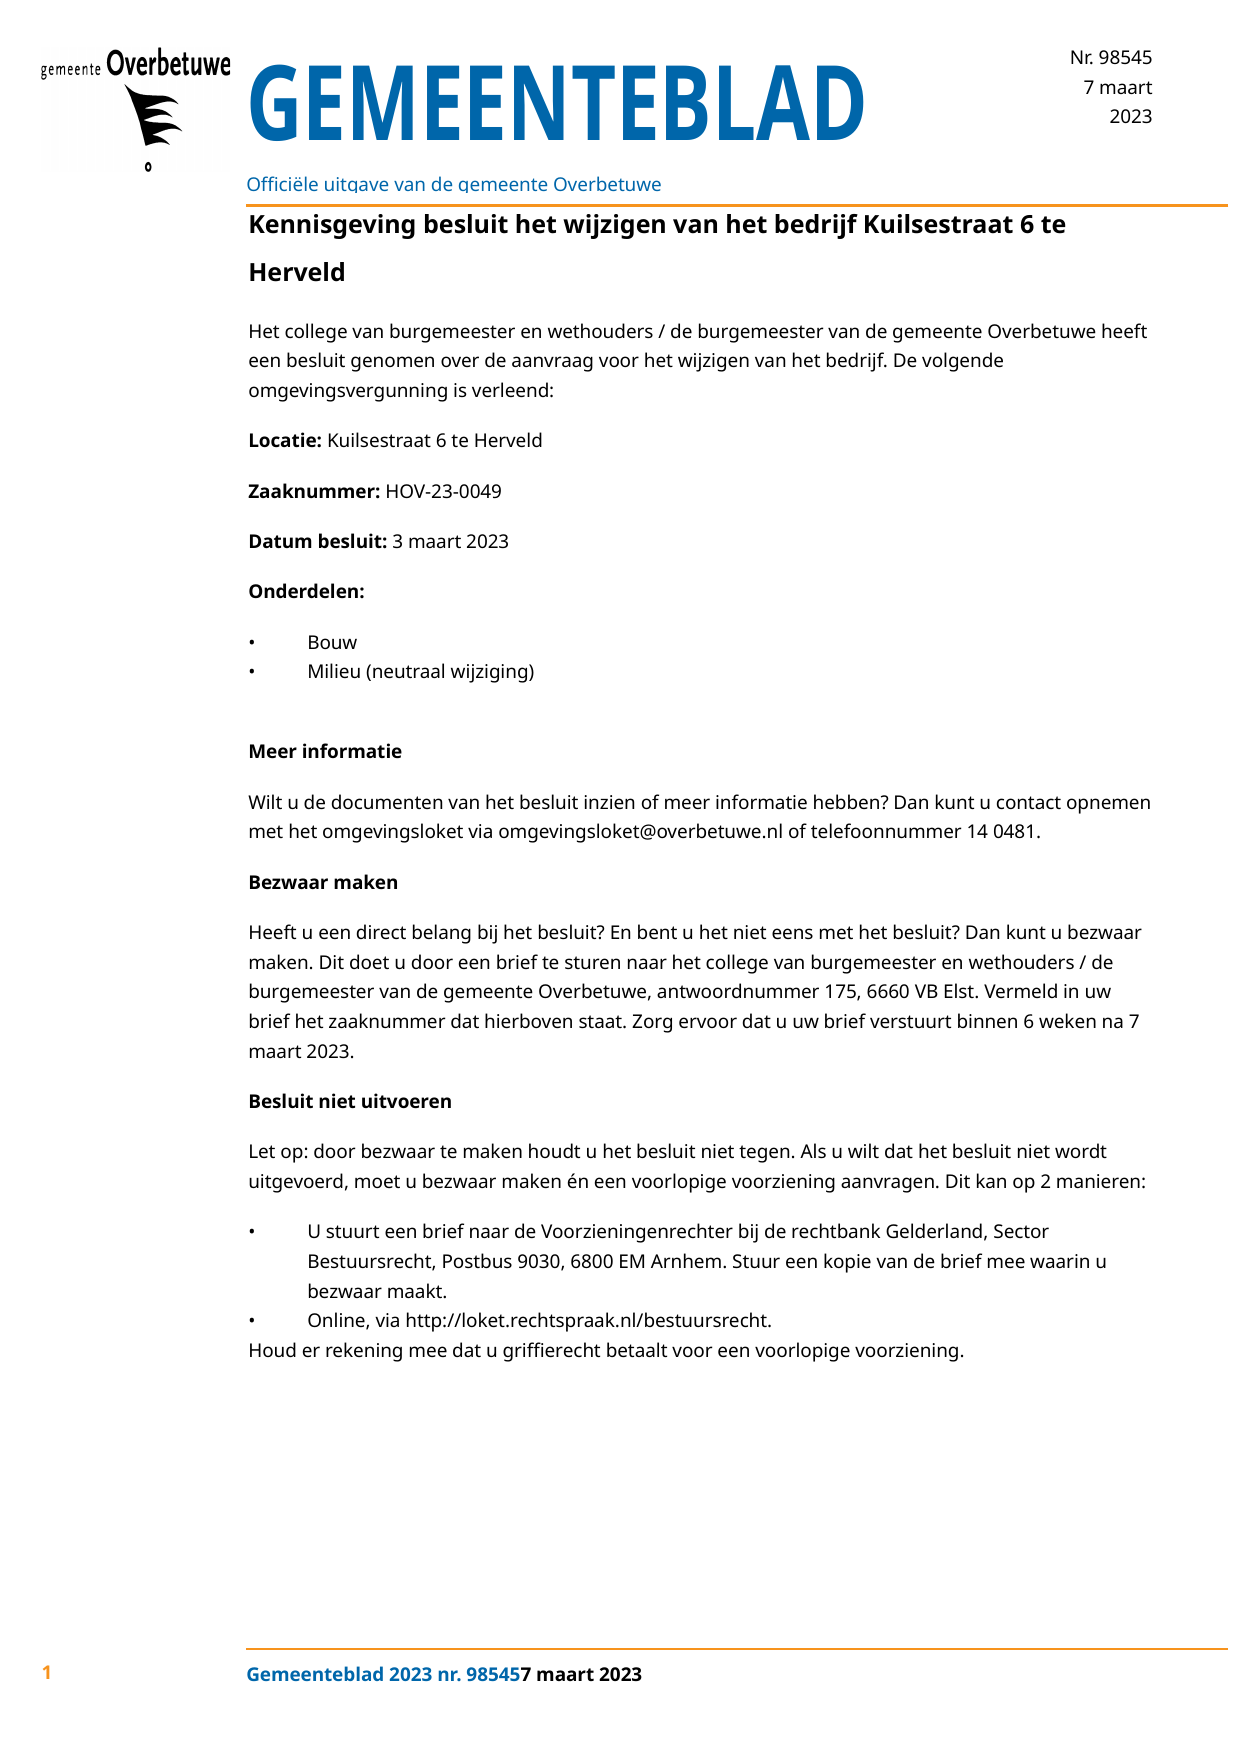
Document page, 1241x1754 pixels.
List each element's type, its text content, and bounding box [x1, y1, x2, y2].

text Zaaknummer: HOV-23-0049 [248, 478, 1152, 504]
list Milieu (neutraal wijziging) [248, 659, 1152, 684]
text Locatie: Kuilsestraat 6 te Herveld [248, 427, 1152, 453]
list Online, via http://loket.rechtspraak.nl/bestuursrecht. [248, 1307, 1152, 1333]
text Houd er rekening mee dat u griffierecht betaalt voor een voorlopige voorziening. [248, 1337, 1152, 1363]
list U stuurt een brief naar de Voorzieningenrechter bij de rechtbank Gelderland, Sector Bestuursrecht, Postbus 9030, 6800 EM Arnhem. Stuur een kopie van de brief mee waarin u bezwaar maakt. [248, 1219, 1152, 1304]
text Heeft u een direct belang bij het besluit? En bent u het niet eens met het besluit? Dan kunt u bezwaar maken. Dit doet u door een brief te sturen naar het college van burgemeester en wethouders / de burgemeester van de gemeente Overbetuwe, antwoordnummer 175, 6660 VB Elst. Vermeld in uw brief het zaaknummer dat hierboven staat. Zorg ervoor dat u uw brief verstuurt binnen 6 weken na 7 maart 2023. [248, 919, 1152, 1064]
text Datum besluit: 3 maart 2023 [248, 528, 1152, 554]
text Onderdelen: [248, 579, 1152, 604]
text Meer informatie [248, 739, 1152, 764]
text Wilt u de documenten van het besluit inzien of meer informatie hebben? Dan kunt u contact opnemen met het omgevingsloket via omgevingsloket@overbetuwe.nl of telefoonnummer 14 0481. [248, 789, 1152, 844]
list Bouw [248, 629, 1152, 655]
picture [41, 47, 231, 172]
text Besluit niet uitvoeren [248, 1088, 1152, 1114]
text Het college van burgemeester en wethouders / de burgemeester van de gemeente Overbetuwe heeft een besluit genomen over de aanvraag voor het wijzigen van het bedrijf. De volgende omgevingsvergunning is verleend: [248, 318, 1152, 403]
text Kennisgeving besluit het wijzigen van het bedrijf Kuilsestraat 6 te Herveld [248, 207, 1152, 288]
text Bezwaar maken [248, 869, 1152, 895]
text Let op: door bezwaar te maken houdt u het besluit niet tegen. Als u wilt dat het besluit niet wordt uitgevoerd, moet u bezwaar maken én een voorlopige voorziening aanvragen. Dit kan op 2 manieren: [248, 1139, 1152, 1194]
